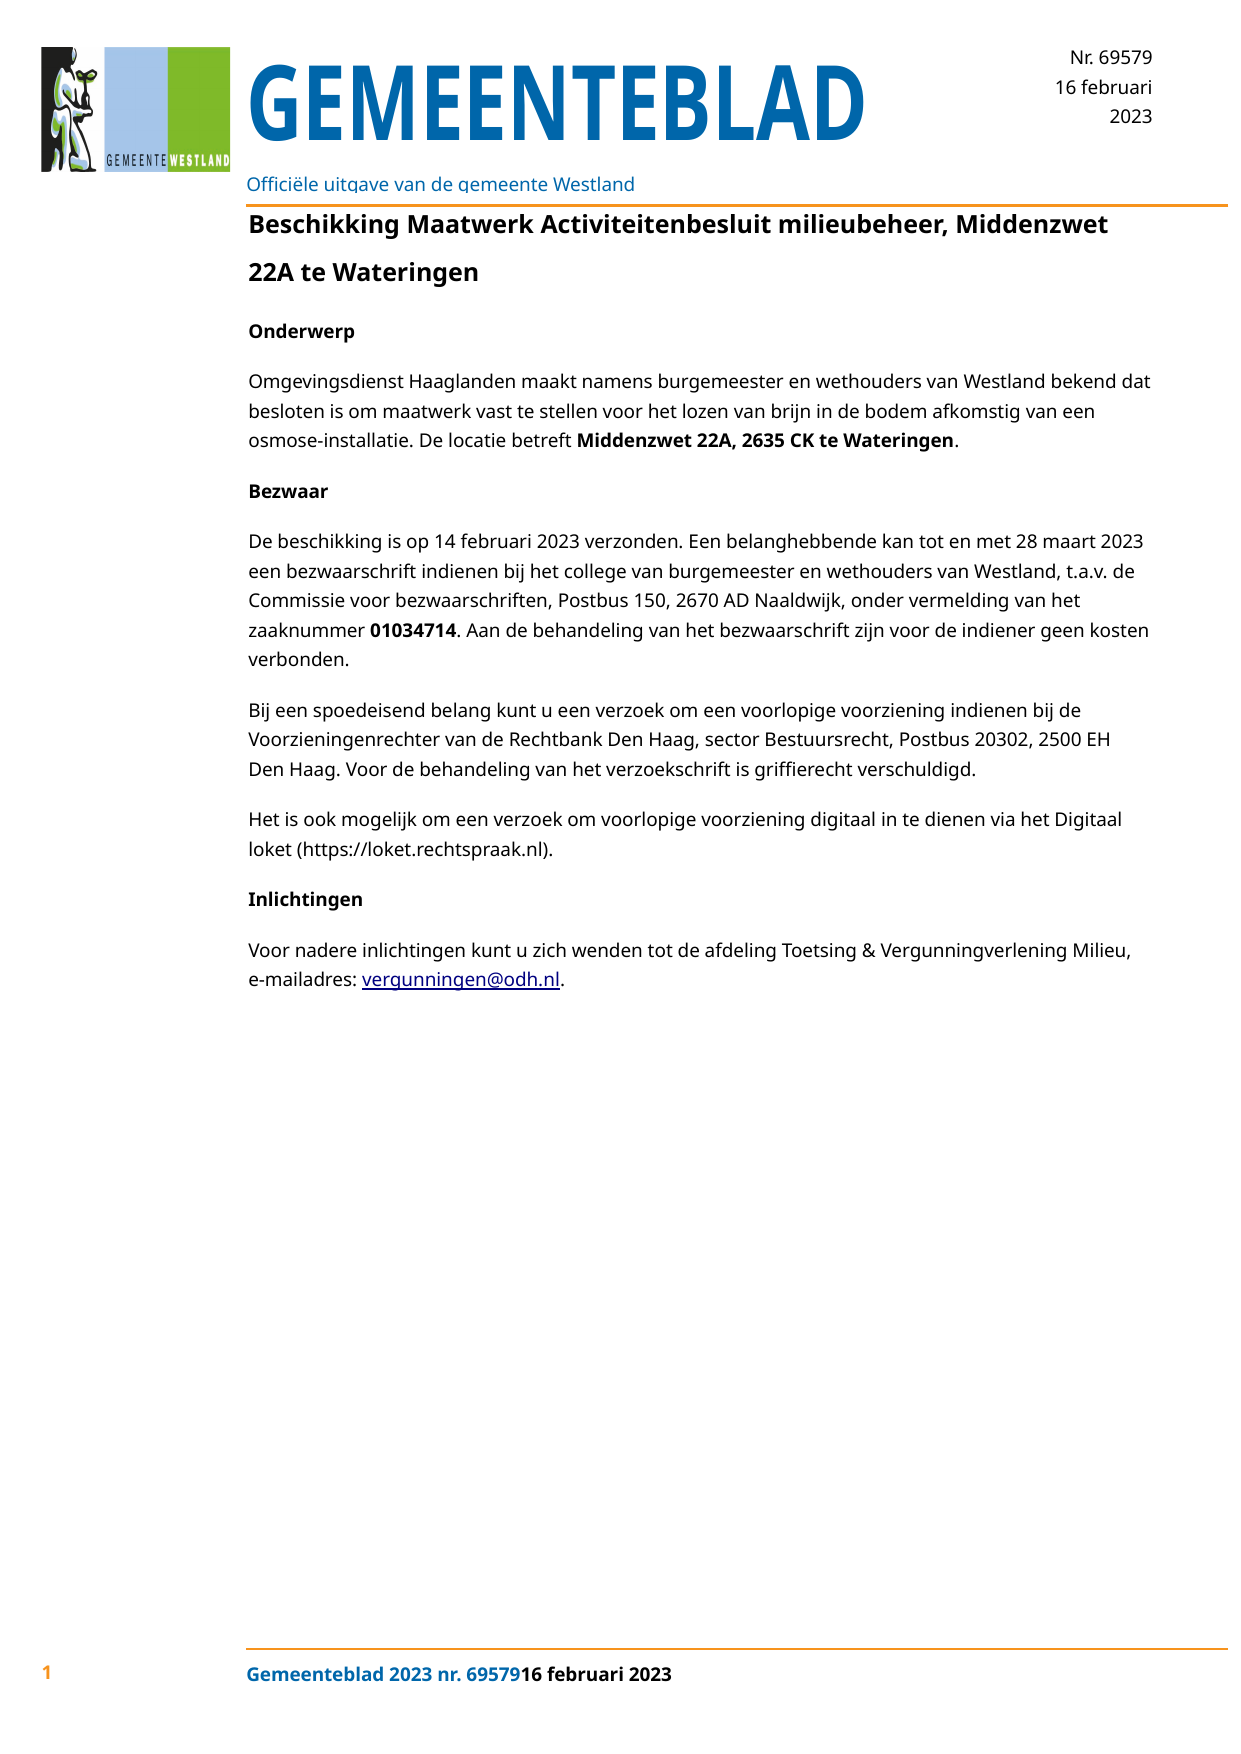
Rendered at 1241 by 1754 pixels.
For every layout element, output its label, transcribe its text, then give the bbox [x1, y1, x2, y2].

picture [41, 47, 231, 172]
text Inlichtingen [248, 887, 1152, 912]
text Het is ook mogelijk om een verzoek om voorlopige voorziening digitaal in te dienen via het Digitaal loket (https://loket.rechtspraak.nl). [248, 807, 1152, 862]
text Onderwerp [248, 318, 1152, 344]
text Bezwaar [248, 478, 1152, 504]
text Voor nadere inlichtingen kunt u zich wenden tot de afdeling Toetsing & Vergunningverlening Milieu, e-mailadres: vergunningen@odh.nl. [248, 937, 1152, 992]
text Beschikking Maatwerk Activiteitenbesluit milieubeheer, Middenzwet 22A te Wateringen [248, 207, 1152, 288]
text Bij een spoedeisend belang kunt u een verzoek om een voorlopige voorziening indienen bij de Voorzieningenrechter van de Rechtbank Den Haag, sector Bestuursrecht, Postbus 20302, 2500 EH Den Haag. Voor de behandeling van het verzoekschrift is griffierecht verschuldigd. [248, 697, 1152, 782]
text Omgevingsdienst Haaglanden maakt namens burgemeester en wethouders van Westland bekend dat besloten is om maatwerk vast te stellen voor het lozen van brijn in de bodem afkomstig van een osmose-installatie. De locatie betreft Middenzwet 22A, 2635 CK te Wateringen. [248, 368, 1152, 453]
text De beschikking is op 14 februari 2023 verzonden. Een belanghebbende kan tot en met 28 maart 2023 een bezwaarschrift indienen bij het college van burgemeester en wethouders van Westland, t.a.v. de Commissie voor bezwaarschriften, Postbus 150, 2670 AD Naaldwijk, onder vermelding van het zaaknummer 01034714. Aan de behandeling van het bezwaarschrift zijn voor de indiener geen kosten verbonden. [248, 528, 1152, 672]
